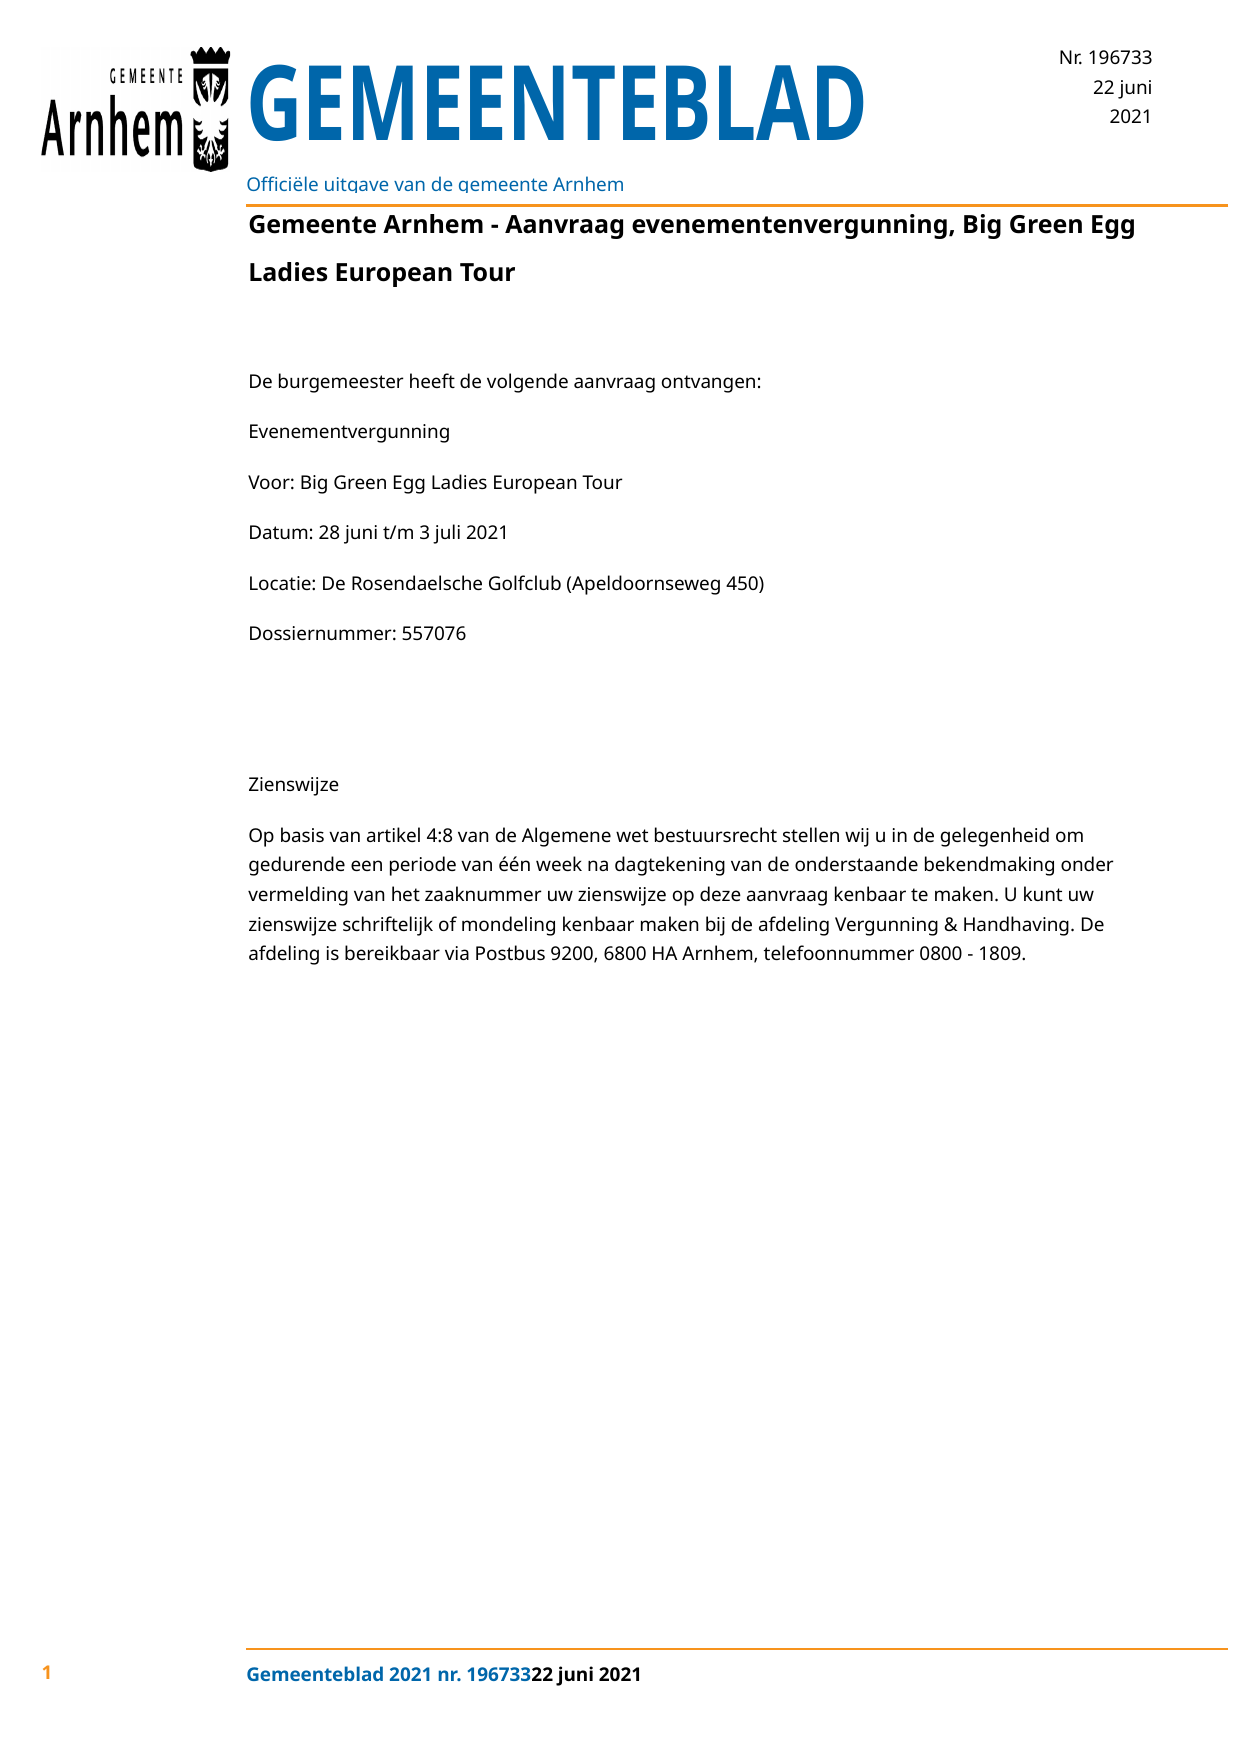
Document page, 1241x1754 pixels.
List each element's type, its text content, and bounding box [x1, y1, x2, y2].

text De burgemeester heeft de volgende aanvraag ontvangen: [248, 368, 1152, 394]
text Datum: 28 juni t/m 3 juli 2021 [248, 519, 1152, 545]
text Gemeente Arnhem - Aanvraag evenementenvergunning, Big Green Egg Ladies European Tour [248, 207, 1152, 288]
text Locatie: De Rosendaelsche Golfclub (Apeldoornseweg 450) [248, 570, 1152, 596]
text Zienswijze [248, 772, 1152, 797]
text Evenementvergunning [248, 419, 1152, 444]
text Dossiernummer: 557076 [248, 620, 1152, 646]
picture [41, 47, 231, 172]
text Voor: Big Green Egg Ladies European Tour [248, 469, 1152, 495]
text Op basis van artikel 4:8 van de Algemene wet bestuursrecht stellen wij u in de gelegenheid om gedurende een periode van één week na dagtekening van de onderstaande bekendmaking onder vermelding van het zaaknummer uw zienswijze op deze aanvraag kenbaar te maken. U kunt uw zienswijze schriftelijk of mondeling kenbaar maken bij de afdeling Vergunning & Handhaving. De afdeling is bereikbaar via Postbus 9200, 6800 HA Arnhem, telefoonnummer 0800 - 1809. [248, 822, 1152, 966]
